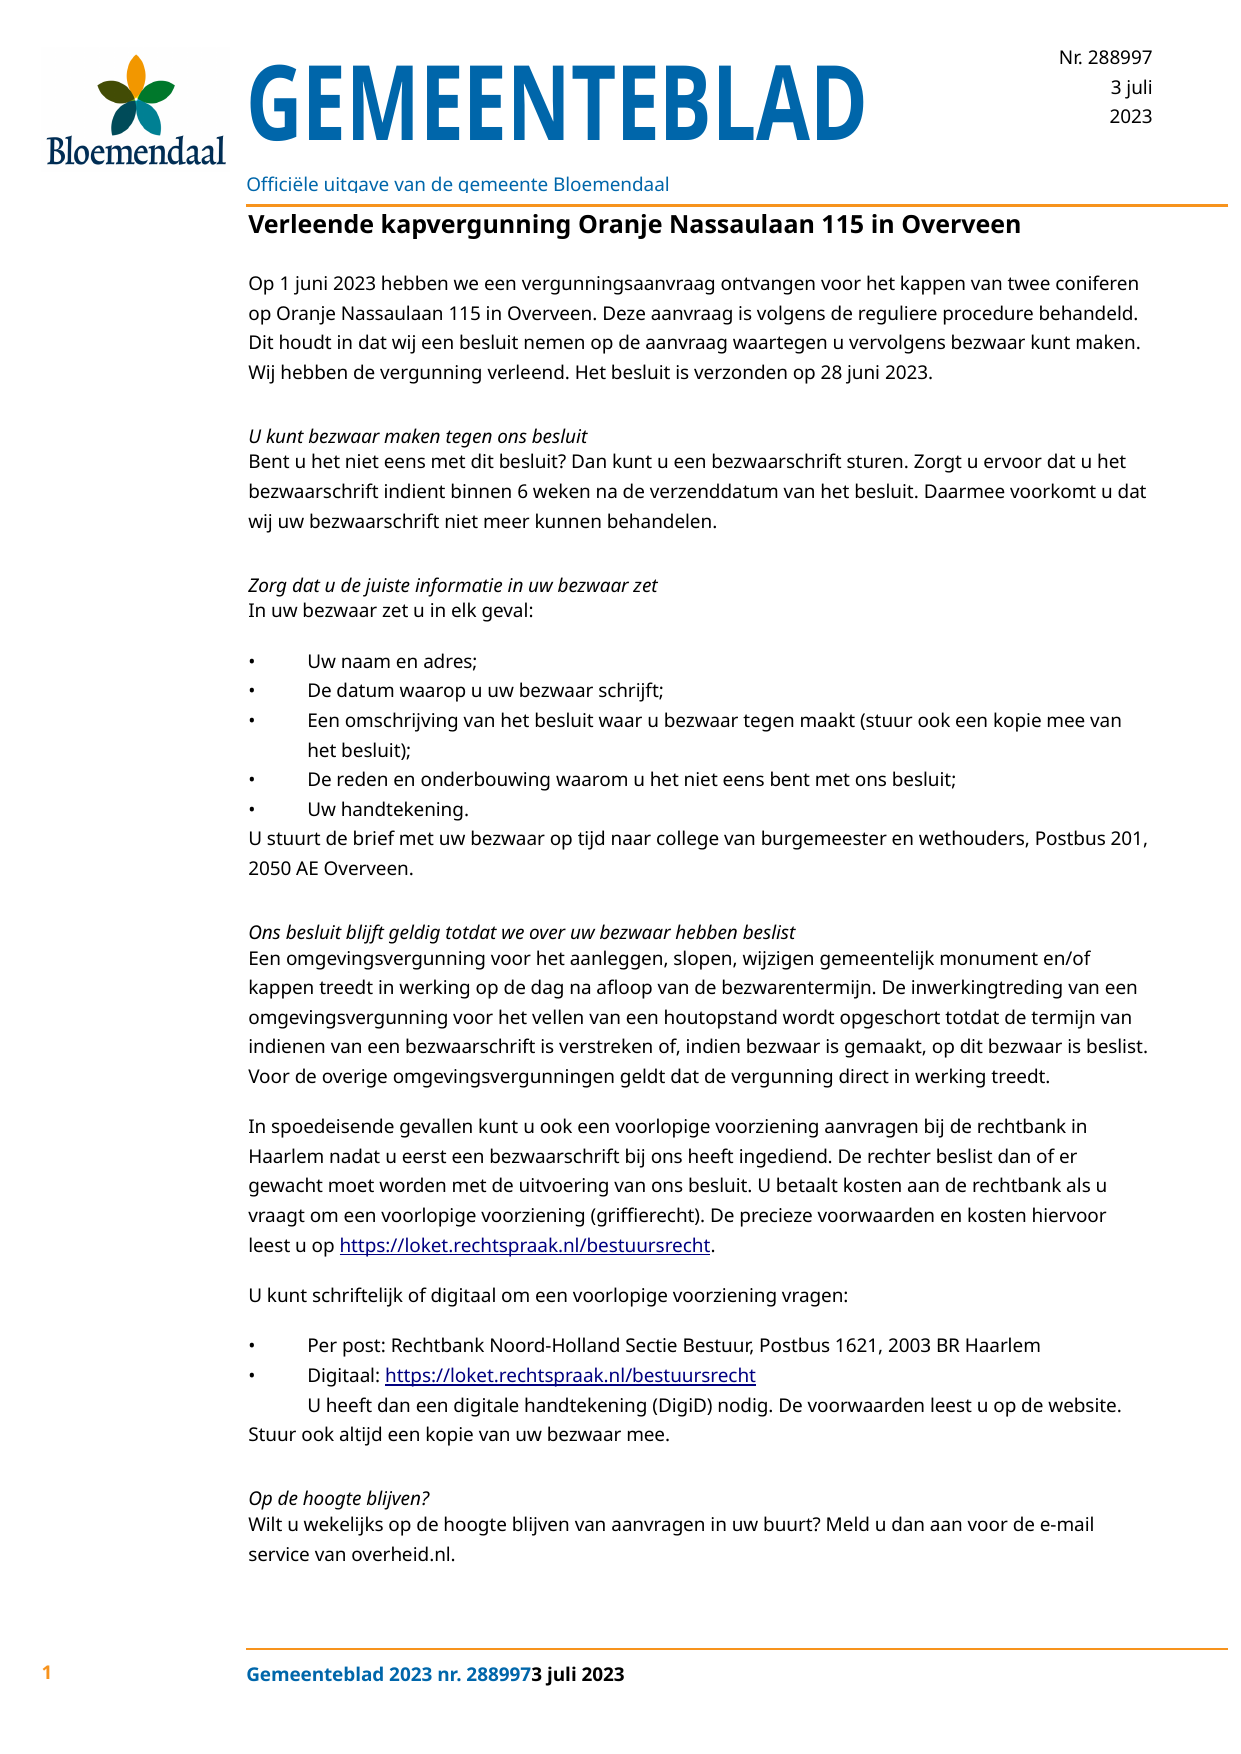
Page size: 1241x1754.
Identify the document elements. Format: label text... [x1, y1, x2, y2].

list Per post: Rechtbank Noord-Holland Sectie Bestuur, Postbus 1621, 2003 BR Haarlem [248, 1333, 1152, 1358]
text Op 1 juni 2023 hebben we een vergunningsaanvraag ontvangen voor het kappen van twee coniferen op Oranje Nassaulaan 115 in Overveen. Deze aanvraag is volgens de reguliere procedure behandeld. Dit houdt in dat wij een besluit nemen op de aanvraag waartegen u vervolgens bezwaar kunt maken. Wij hebben de vergunning verleend. Het besluit is verzonden op 28 juni 2023. [248, 270, 1152, 385]
text U kunt schriftelijk of digitaal om een voorlopige voorziening vragen: [248, 1282, 1152, 1308]
text Op de hoogte blijven? [248, 1485, 1152, 1511]
text Een omgevingsvergunning voor het aanleggen, slopen, wijzigen gemeentelijk monument en/of kappen treedt in werking op de dag na afloop van de bezwarentermijn. De inwerkingtreding van een omgevingsvergunning voor het vellen van een houtopstand wordt opgeschort totdat de termijn van indienen van een bezwaarschrift is verstreken of, indien bezwaar is gemaakt, op dit bezwaar is beslist. Voor de overige omgevingsvergunningen geldt dat de vergunning direct in werking treedt. [248, 945, 1152, 1089]
text Verleende kapvergunning Oranje Nassaulaan 115 in Overveen [248, 207, 1152, 241]
text U stuurt de brief met uw bezwaar op tijd naar college van burgemeester en wethouders, Postbus 201, 2050 AE Overveen. [248, 826, 1152, 881]
text Wilt u wekelijks op de hoogte blijven van aanvragen in uw buurt? Meld u dan aan voor de e-mail service van overheid.nl. [248, 1511, 1152, 1566]
list Uw handtekening. [248, 796, 1152, 822]
list Uw naam en adres; [248, 648, 1152, 674]
list De reden en onderbouwing waarom u het niet eens bent met ons besluit; [248, 766, 1152, 792]
text Bent u het niet eens met dit besluit? Dan kunt u een bezwaarschrift sturen. Zorgt u ervoor dat u het bezwaarschrift indient binnen 6 weken na de verzenddatum van het besluit. Daarmee voorkomt u dat wij uw bezwaarschrift niet meer kunnen behandelen. [248, 449, 1152, 534]
list U heeft dan een digitale handtekening (DigiD) nodig. De voorwaarden leest u op de website. [248, 1392, 1152, 1418]
list Een omschrijving van het besluit waar u bezwaar tegen maakt (stuur ook een kopie mee van het besluit); [248, 707, 1152, 762]
text In uw bezwaar zet u in elk geval: [248, 598, 1152, 623]
text Zorg dat u de juiste informatie in uw bezwaar zet [248, 572, 1152, 598]
list Digitaal: https://loket.rechtspraak.nl/bestuursrecht [248, 1362, 1152, 1388]
text In spoedeisende gevallen kunt u ook een voorlopige voorziening aanvragen bij de rechtbank in Haarlem nadat u eerst een bezwaarschrift bij ons heeft ingediend. De rechter beslist dan of er gewacht moet worden met de uitvoering van ons besluit. U betaalt kosten aan de rechtbank als u vraagt om een voorlopige voorziening (griffierecht). De precieze voorwaarden en kosten hiervoor leest u op https://loket.rechtspraak.nl/bestuursrecht. [248, 1113, 1152, 1258]
text U kunt bezwaar maken tegen ons besluit [248, 423, 1152, 449]
text Ons besluit blijft geldig totdat we over uw bezwaar hebben beslist [248, 919, 1152, 945]
text Stuur ook altijd een kopie van uw bezwaar mee. [248, 1421, 1152, 1447]
list De datum waarop u uw bezwaar schrijft; [248, 678, 1152, 703]
picture [41, 47, 231, 172]
